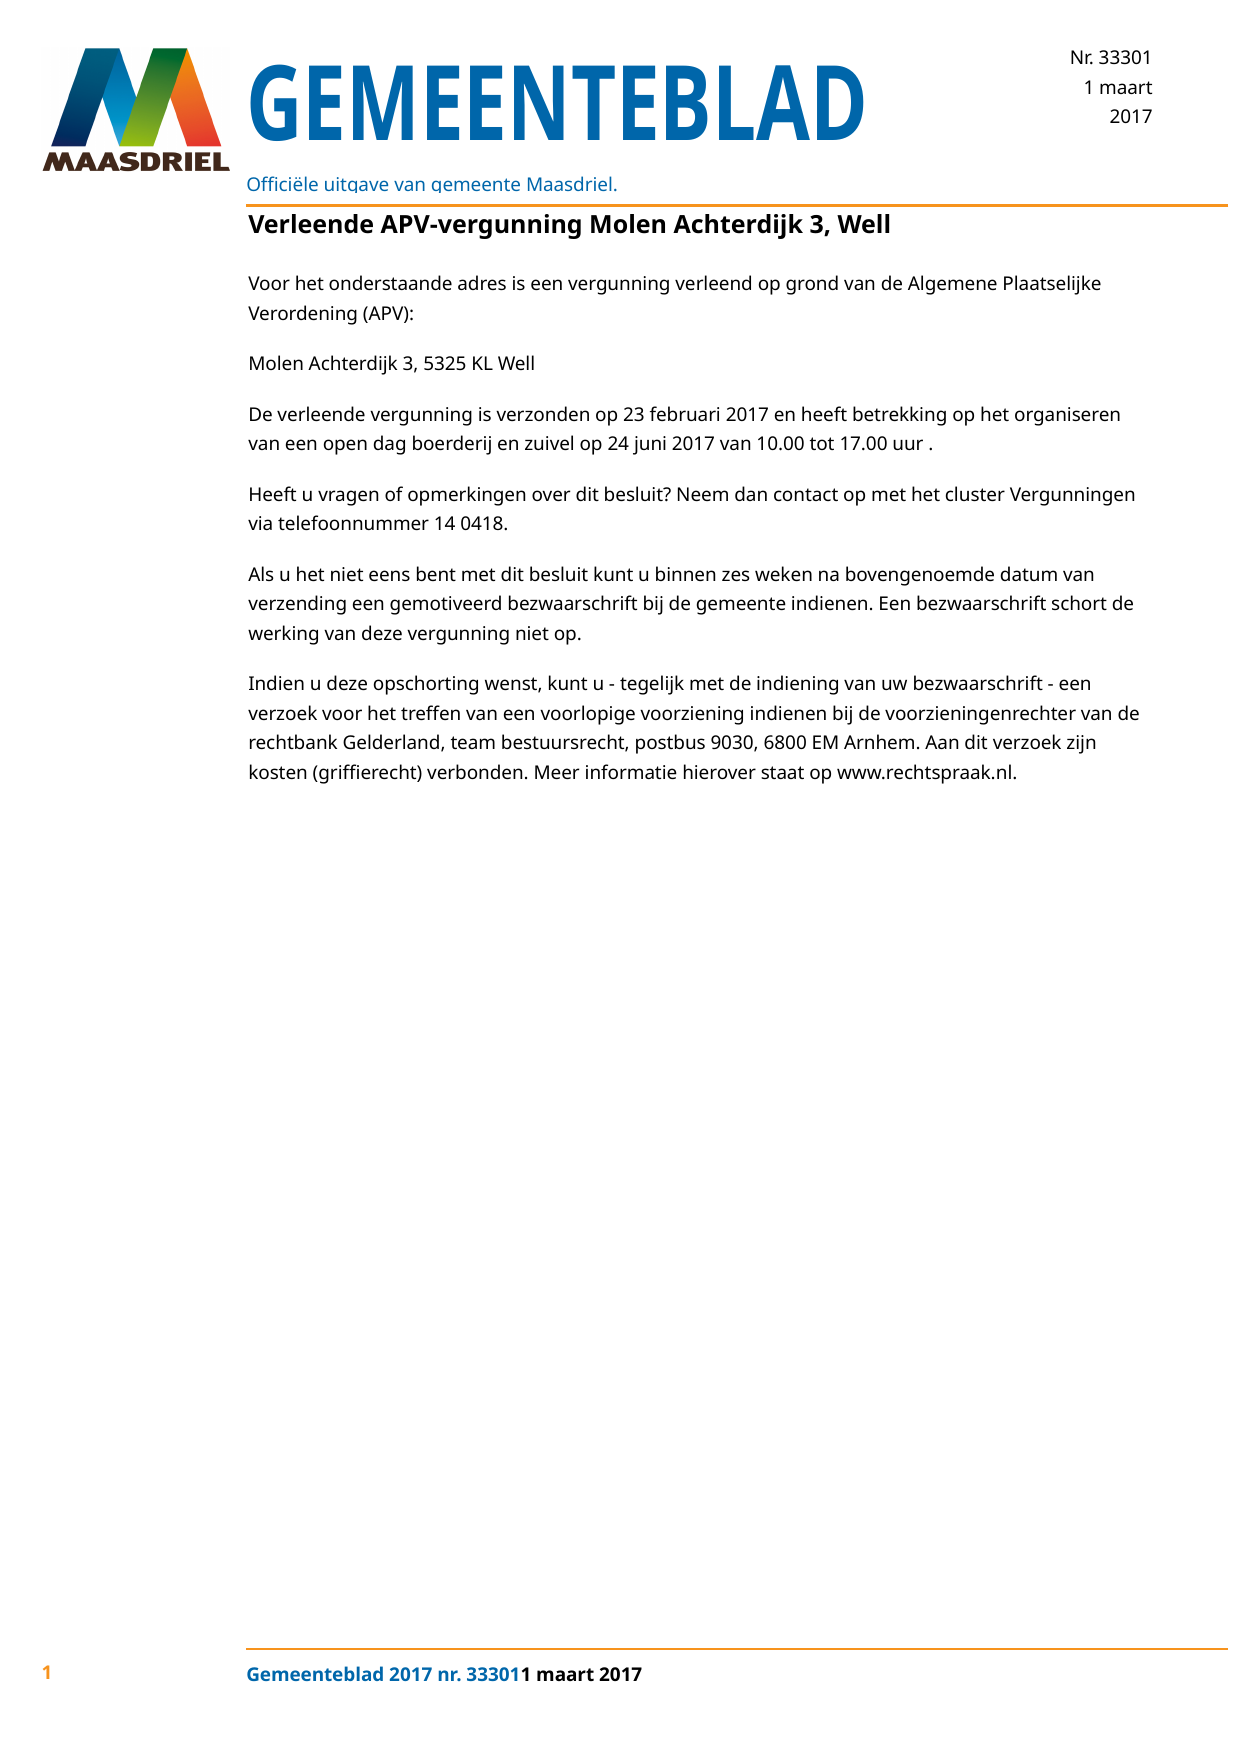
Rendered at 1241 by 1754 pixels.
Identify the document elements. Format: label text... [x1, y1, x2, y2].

text Voor het onderstaande adres is een vergunning verleend op grond van de Algemene Plaatselijke Verordening (APV): [248, 270, 1152, 326]
text Molen Achterdijk 3, 5325 KL Well [248, 350, 1152, 376]
text Verleende APV-vergunning Molen Achterdijk 3, Well [248, 207, 1152, 241]
picture [41, 47, 231, 172]
text Heeft u vragen of opmerkingen over dit besluit? Neem dan contact op met het cluster Vergunningen via telefoonnummer 14 0418. [248, 481, 1152, 536]
text Als u het niet eens bent met dit besluit kunt u binnen zes weken na bovengenoemde datum van verzending een gemotiveerd bezwaarschrift bij de gemeente indienen. Een bezwaarschrift schort de werking van deze vergunning niet op. [248, 561, 1152, 646]
text De verleende vergunning is verzonden op 23 februari 2017 en heeft betrekking op het organiseren van een open dag boerderij en zuivel op 24 juni 2017 van 10.00 tot 17.00 uur . [248, 401, 1152, 456]
text Indien u deze opschorting wenst, kunt u - tegelijk met de indiening van uw bezwaarschrift - een verzoek voor het treffen van een voorlopige voorziening indienen bij de voorzieningenrechter van de rechtbank Gelderland, team bestuursrecht, postbus 9030, 6800 EM Arnhem. Aan dit verzoek zijn kosten (griffierecht) verbonden. Meer informatie hierover staat op www.rechtspraak.nl. [248, 670, 1152, 785]
